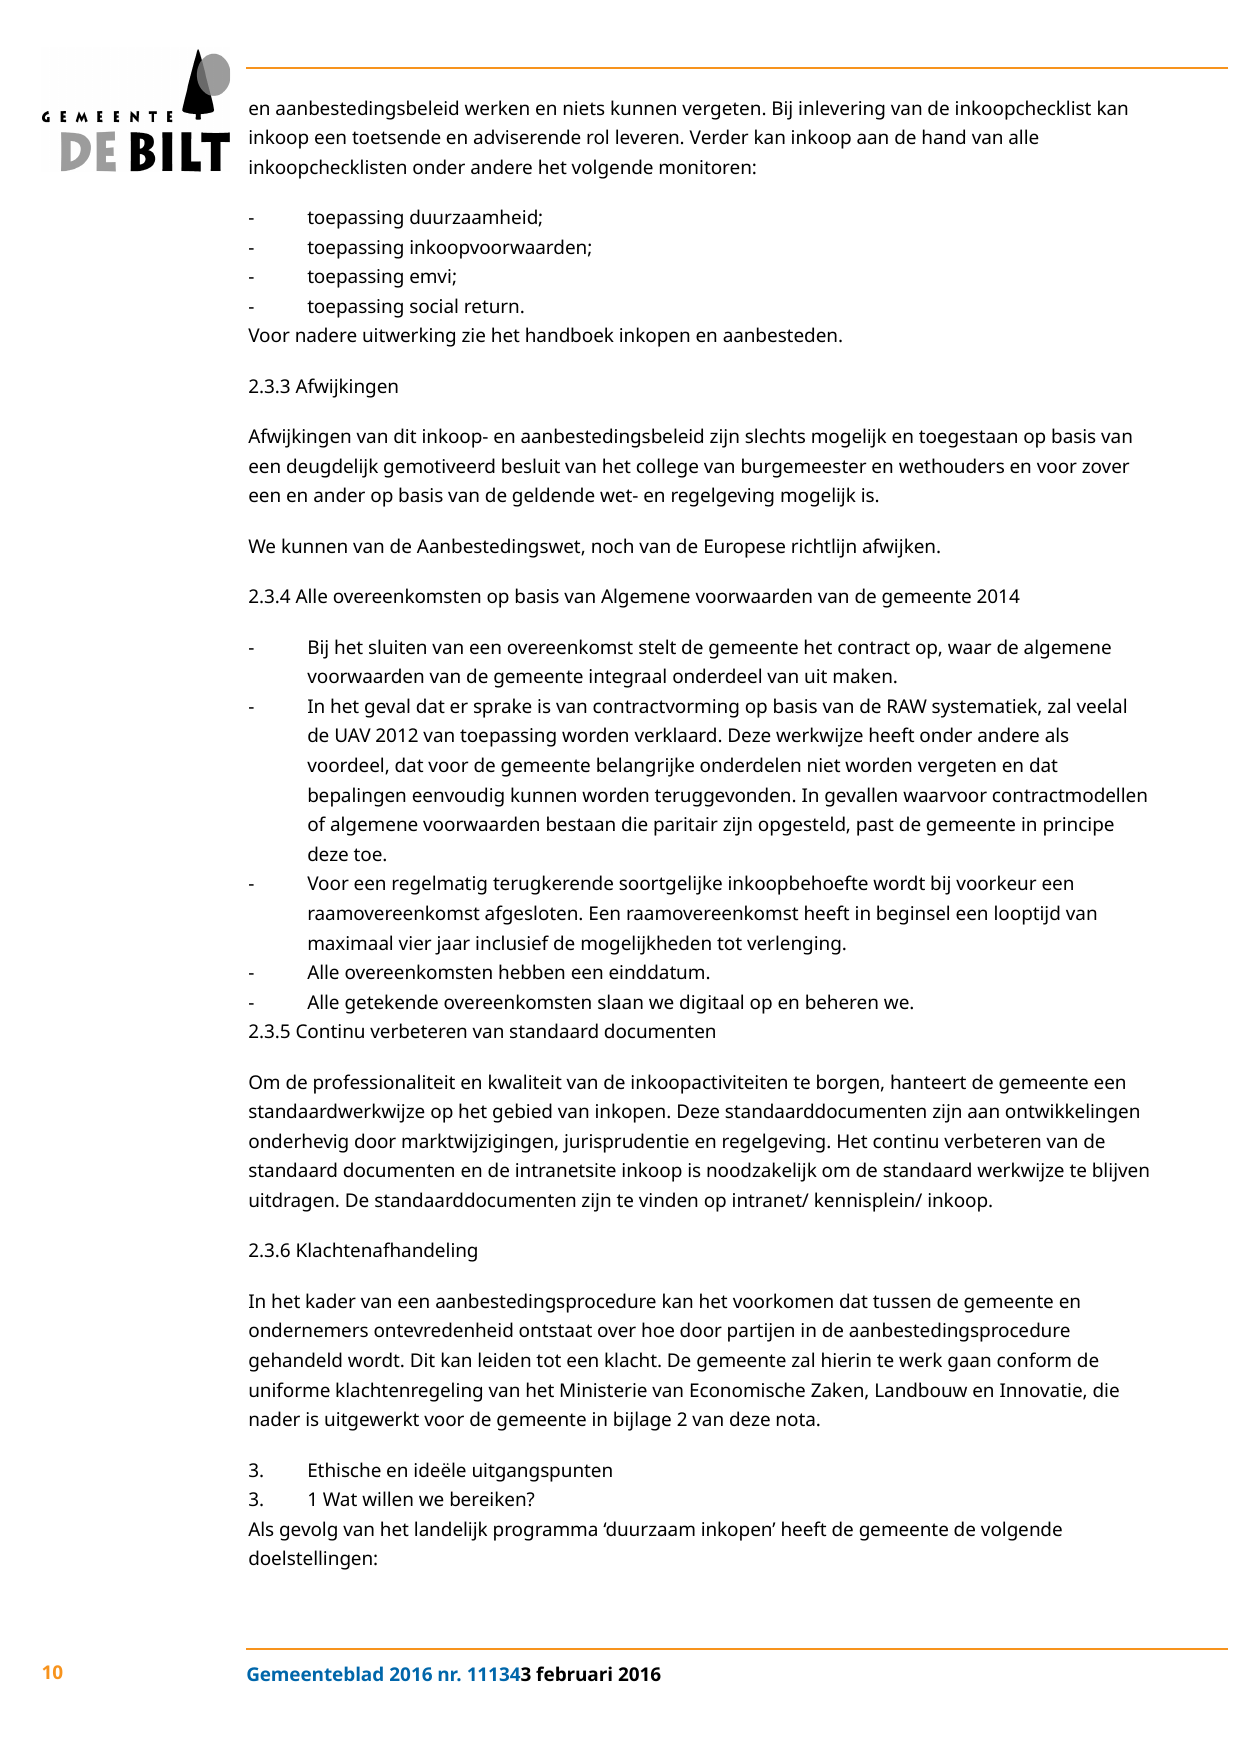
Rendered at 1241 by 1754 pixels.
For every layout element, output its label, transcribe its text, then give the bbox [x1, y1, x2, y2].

list toepassing inkoopvoorwaarden; [248, 234, 1152, 260]
text In het kader van een aanbestedingsprocedure kan het voorkomen dat tussen de gemeente en ondernemers ontevredenheid ontstaat over hoe door partijen in de aanbestedingsprocedure gehandeld wordt. Dit kan leiden tot een klacht. De gemeente zal hierin te werk gaan conform de uniforme klachtenregeling van het Ministerie van Economische Zaken, Landbouw en Innovatie, die nader is uitgewerkt voor de gemeente in bijlage 2 van deze nota. [248, 1288, 1152, 1432]
text Om de professionaliteit en kwaliteit van de inkoopactiviteiten te borgen, hanteert de gemeente een standaardwerkwijze op het gebied van inkopen. Deze standaarddocumenten zijn aan ontwikkelingen onderhevig door marktwijzigingen, jurisprudentie en regelgeving. Het continu verbeteren van de standaard documenten en de intranetsite inkoop is noodzakelijk om de standaard werkwijze te blijven uitdragen. De standaarddocumenten zijn te vinden op intranet/ kennisplein/ inkoop. [248, 1069, 1152, 1213]
list Ethische en ideële uitgangspunten [248, 1457, 1152, 1483]
list In het geval dat er sprake is van contractvorming op basis van de RAW systematiek, zal veelal de UAV 2012 van toepassing worden verklaard. Deze werkwijze heeft onder andere als voordeel, dat voor de gemeente belangrijke onderdelen niet worden vergeten en dat bepalingen eenvoudig kunnen worden teruggevonden. In gevallen waarvoor contractmodellen of algemene voorwaarden bestaan die paritair zijn opgesteld, past de gemeente in principe deze toe. [248, 693, 1152, 867]
text 2.3.4 Alle overeenkomsten op basis van Algemene voorwaarden van de gemeente 2014 [248, 583, 1152, 609]
text 2.3.3 Afwijkingen [248, 373, 1152, 399]
list 1 Wat willen we bereiken? [248, 1486, 1152, 1512]
text en aanbestedingsbeleid werken en niets kunnen vergeten. Bij inlevering van de inkoopchecklist kan inkoop een toetsende en adviserende rol leveren. Verder kan inkoop aan de hand van alle inkoopchecklisten onder andere het volgende monitoren: [248, 95, 1152, 180]
list Alle overeenkomsten hebben een einddatum. [248, 959, 1152, 985]
text 2.3.5 Continu verbeteren van standaard documenten [248, 1018, 1152, 1044]
text Afwijkingen van dit inkoop- en aanbestedingsbeleid zijn slechts mogelijk en toegestaan op basis van een deugdelijk gemotiveerd besluit van het college van burgemeester en wethouders en voor zover een en ander op basis van de geldende wet- en regelgeving mogelijk is. [248, 423, 1152, 508]
list toepassing duurzaamheid; [248, 204, 1152, 230]
text 2.3.6 Klachtenafhandeling [248, 1238, 1152, 1263]
list Voor een regelmatig terugkerende soortgelijke inkoopbehoefte wordt bij voorkeur een raamovereenkomst afgesloten. Een raamovereenkomst heeft in beginsel een looptijd van maximaal vier jaar inclusief de mogelijkheden tot verlenging. [248, 871, 1152, 956]
list Alle getekende overeenkomsten slaan we digitaal op en beheren we. [248, 989, 1152, 1015]
text Voor nadere uitwerking zie het handboek inkopen en aanbesteden. [248, 323, 1152, 348]
text We kunnen van de Aanbestedingswet, noch van de Europese richtlijn afwijken. [248, 533, 1152, 559]
text Als gevolg van het landelijk programma ‘duurzaam inkopen’ heeft de gemeente de volgende doelstellingen: [248, 1516, 1152, 1571]
picture [41, 47, 231, 172]
list toepassing social return. [248, 293, 1152, 319]
list Bij het sluiten van een overeenkomst stelt de gemeente het contract op, waar de algemene voorwaarden van de gemeente integraal onderdeel van uit maken. [248, 634, 1152, 689]
list toepassing emvi; [248, 263, 1152, 289]
